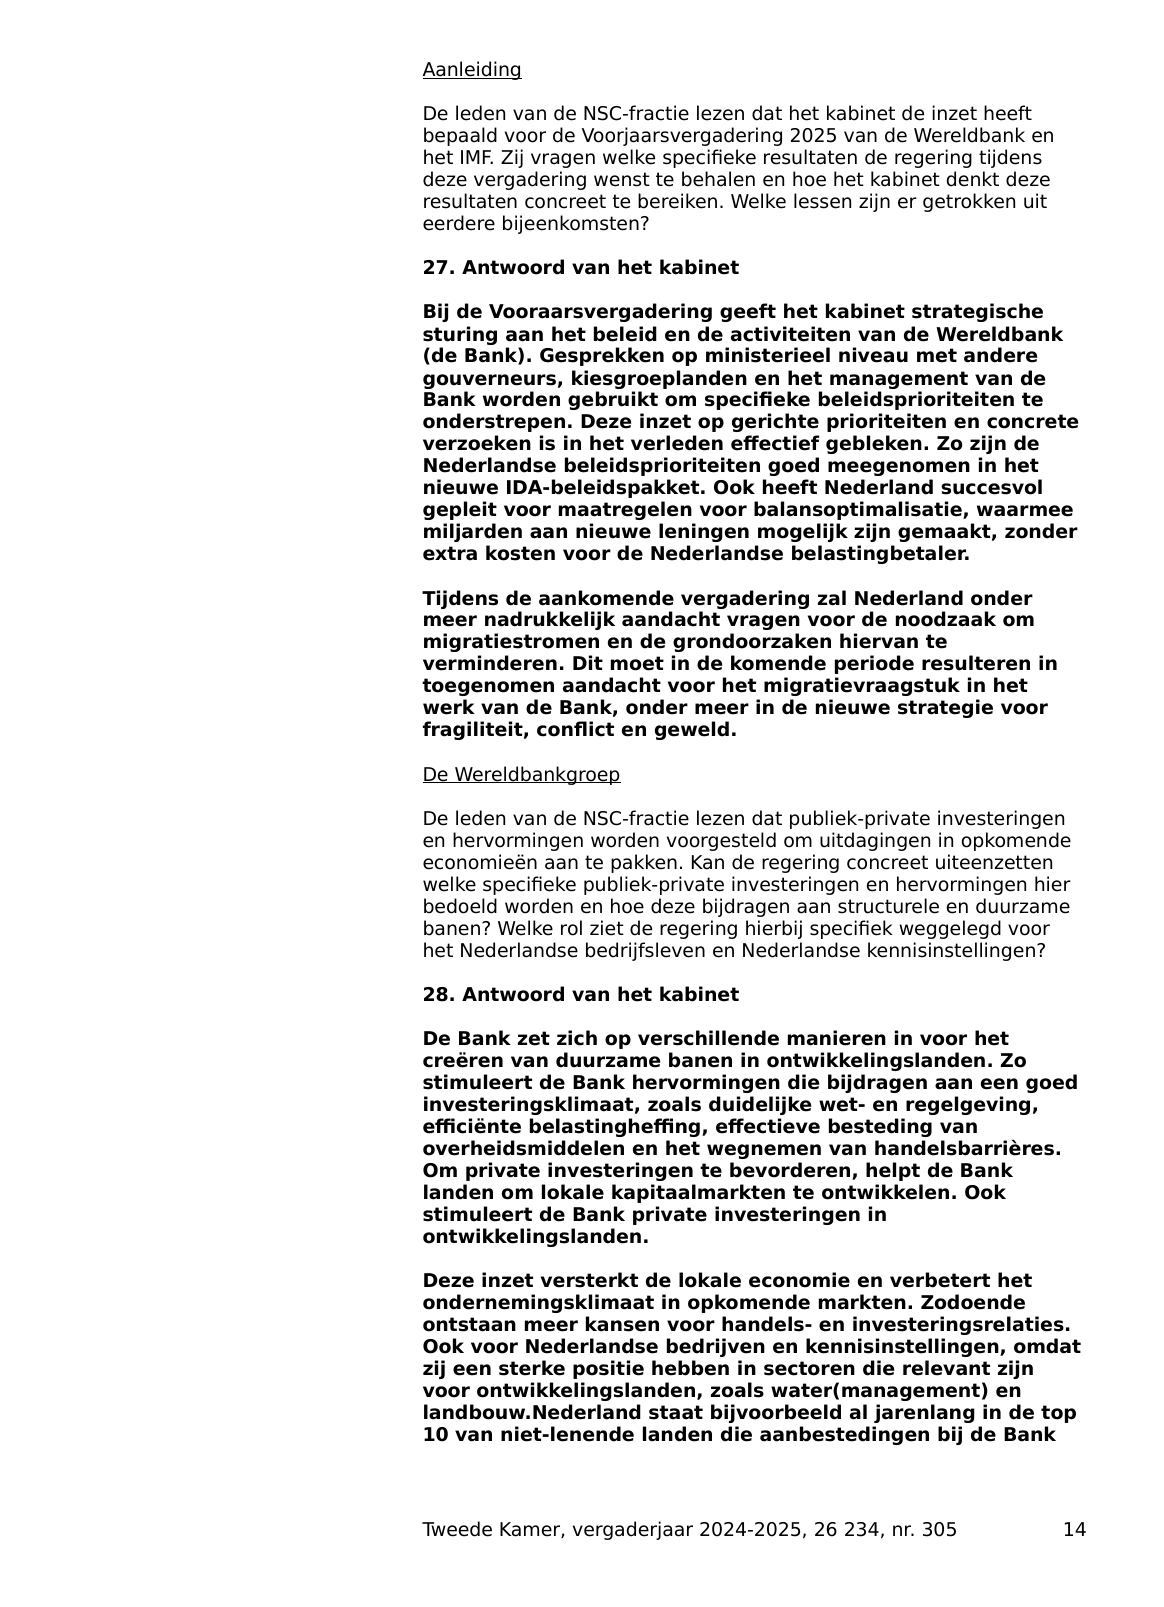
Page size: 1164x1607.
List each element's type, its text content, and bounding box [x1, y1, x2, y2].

subtitle Aanleiding [422, 59, 1087, 81]
subtitle 27. Antwoord van het kabinet [422, 257, 1087, 279]
text Tijdens de aankomende vergadering zal Nederland onder meer nadrukkelijk aandacht vragen voor de noodzaak om migratiestromen en de grondoorzaken hiervan te verminderen. Dit moet in de komende periode resulteren in toegenomen aandacht voor het migratievraagstuk in het werk van de Bank, onder meer in de nieuwe strategie voor fragiliteit, conflict en geweld. [422, 587, 1087, 741]
text Deze inzet versterkt de lokale economie en verbetert het ondernemingsklimaat in opkomende markten. Zodoende ontstaan meer kansen voor handels- en investeringsrelaties. Ook voor Nederlandse bedrijven en kennisinstellingen, omdat zij een sterke positie hebben in sectoren die relevant zijn voor ontwikkelingslanden, zoals water(management) en landbouw.Nederland staat bijvoorbeeld al jarenlang in de top 10 van niet-lenende landen die aanbestedingen bij de Bank [422, 1270, 1087, 1446]
subtitle De Wereldbankgroep [422, 763, 1087, 785]
subtitle 28. Antwoord van het kabinet [422, 984, 1087, 1006]
text Bij de Vooraarsvergadering geeft het kabinet strategische sturing aan het beleid en de activiteiten van de Wereldbank (de Bank). Gesprekken op ministerieel niveau met andere gouverneurs, kiesgroeplanden en het management van de Bank worden gebruikt om specifieke beleidsprioriteiten te onderstrepen. Deze inzet op gerichte prioriteiten en concrete verzoeken is in het verleden effectief gebleken. Zo zijn de Nederlandse beleidsprioriteiten goed meegenomen in het nieuwe IDA-beleidspakket. Ook heeft Nederland succesvol gepleit voor maatregelen voor balansoptimalisatie, waarmee miljarden aan nieuwe leningen mogelijk zijn gemaakt, zonder extra kosten voor de Nederlandse belastingbetaler. [422, 301, 1087, 565]
text De Bank zet zich op verschillende manieren in voor het creëren van duurzame banen in ontwikkelingslanden. Zo stimuleert de Bank hervormingen die bijdragen aan een goed investeringsklimaat, zoals duidelijke wet- en regelgeving, efficiënte belastingheffing, effectieve besteding van overheidsmiddelen en het wegnemen van handelsbarrières. Om private investeringen te bevorderen, helpt de Bank landen om lokale kapitaalmarkten te ontwikkelen. Ook stimuleert de Bank private investeringen in ontwikkelingslanden. [422, 1028, 1087, 1248]
text De leden van de NSC-fractie lezen dat publiek-private investeringen en hervormingen worden voorgesteld om uitdagingen in opkomende economieën aan te pakken. Kan de regering concreet uiteenzetten welke specifieke publiek-private investeringen en hervormingen hier bedoeld worden en hoe deze bijdragen aan structurele en duurzame banen? Welke rol ziet de regering hierbij specifiek weggelegd voor het Nederlandse bedrijfsleven en Nederlandse kennisinstellingen? [422, 808, 1087, 961]
text De leden van de NSC-fractie lezen dat het kabinet de inzet heeft bepaald voor de Voorjaarsvergadering 2025 van de Wereldbank en het IMF. Zij vragen welke specifieke resultaten de regering tijdens deze vergadering wenst te behalen en hoe het kabinet denkt deze resultaten concreet te bereiken. Welke lessen zijn er getrokken uit eerdere bijeenkomsten? [422, 103, 1087, 235]
